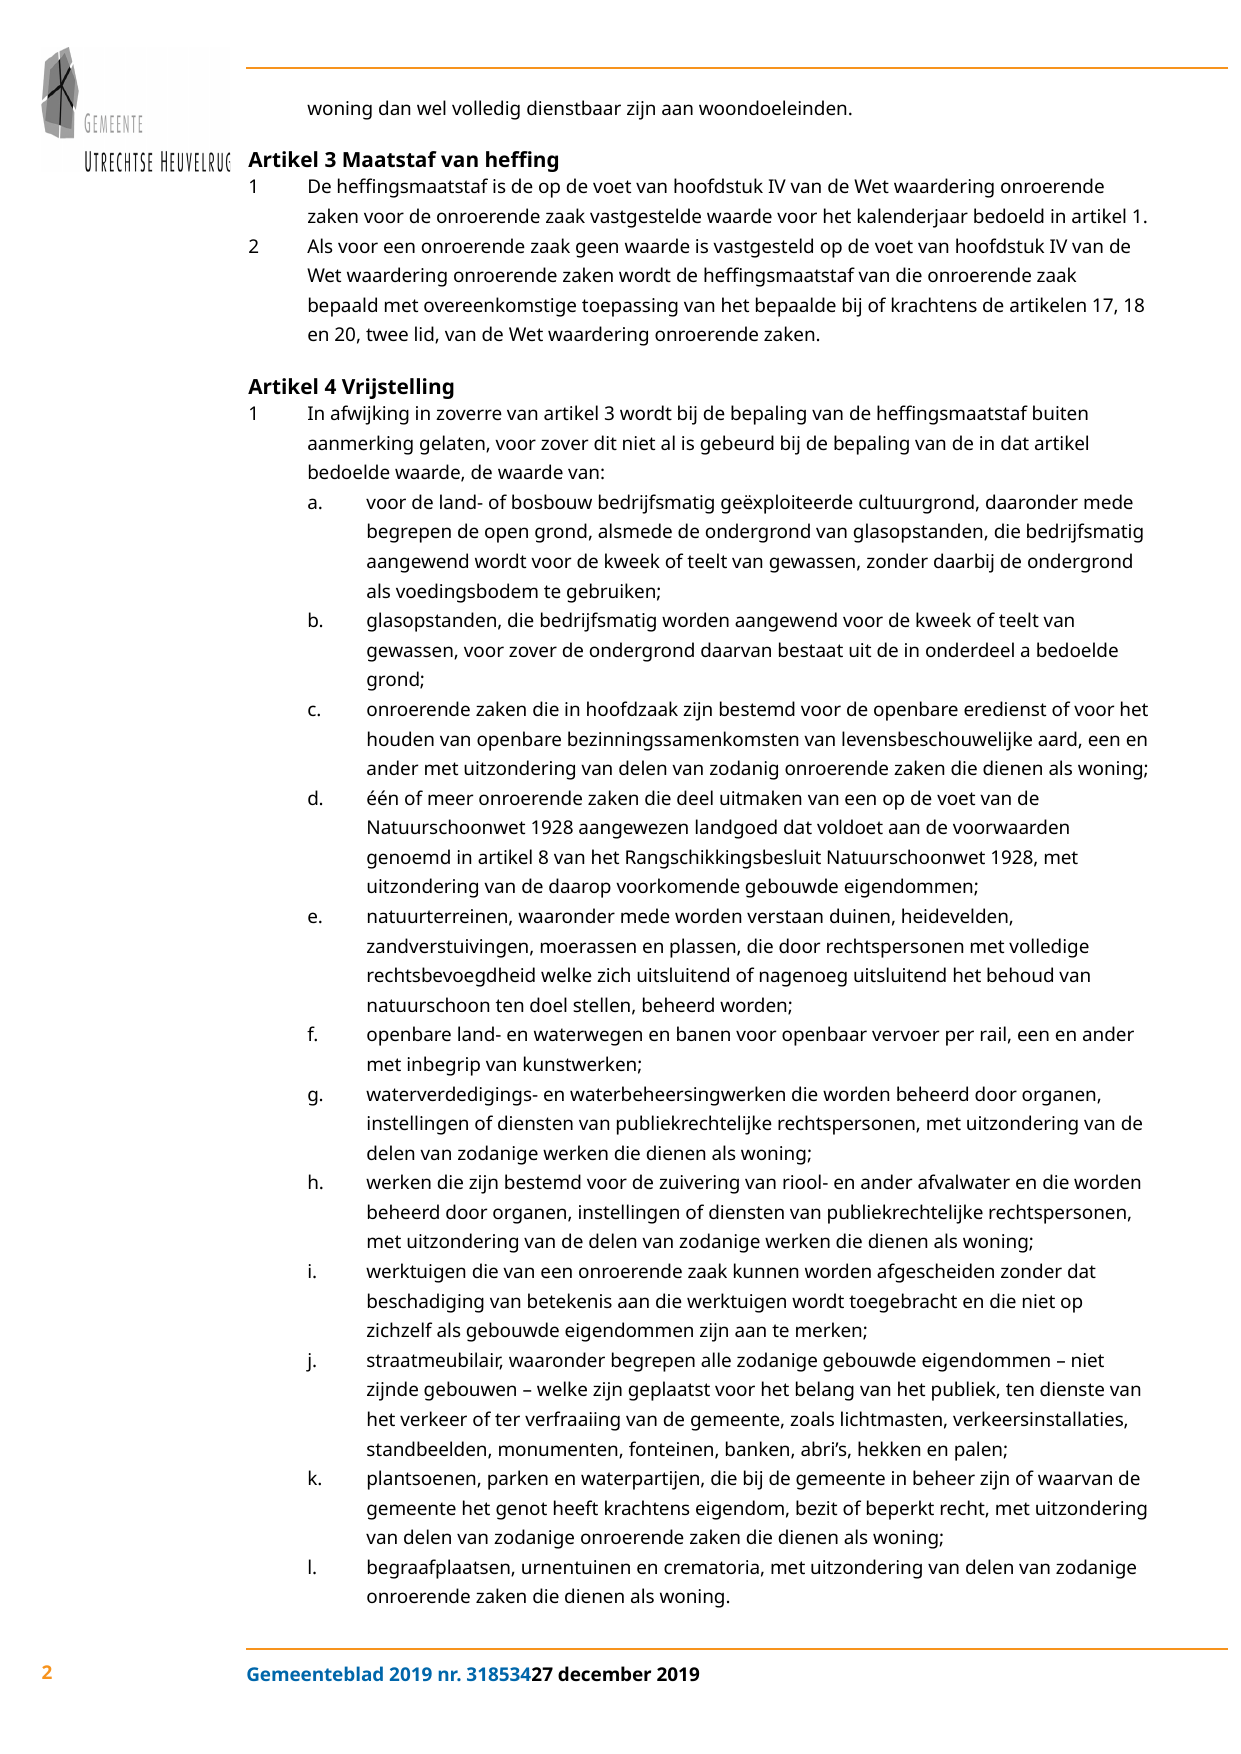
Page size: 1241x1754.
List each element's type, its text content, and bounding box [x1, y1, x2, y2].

list openbare land- en waterwegen en banen voor openbaar vervoer per rail, een en ander met inbegrip van kunstwerken; [307, 1022, 1152, 1077]
list natuurterreinen, waaronder mede worden verstaan duinen, heidevelden, zandverstuivingen, moerassen en plassen, die door rechtspersonen met volledige rechtsbevoegdheid welke zich uitsluitend of nagenoeg uitsluitend het behoud van natuurschoon ten doel stellen, beheerd worden; [307, 903, 1152, 1018]
picture [41, 47, 231, 172]
list Als voor een onroerende zaak geen waarde is vastgesteld op de voet van hoofdstuk IV van de Wet waardering onroerende zaken wordt de heffingsmaatstaf van die onroerende zaak bepaald met overeenkomstige toepassing van het bepaalde bij of krachtens de artikelen 17, 18 en 20, twee lid, van de Wet waardering onroerende zaken. [248, 233, 1152, 347]
list onroerende zaken die in hoofdzaak zijn bestemd voor de openbare eredienst of voor het houden van openbare bezinningssamenkomsten van levensbeschouwelijke aard, een en ander met uitzondering van delen van zodanig onroerende zaken die dienen als woning; [307, 696, 1152, 781]
list straatmeubilair, waaronder begrepen alle zodanige gebouwde eigendommen – niet zijnde gebouwen – welke zijn geplaatst voor het belang van het publiek, ten dienste van het verkeer of ter verfraaiing van de gemeente, zoals lichtmasten, verkeersinstallaties, standbeelden, monumenten, fonteinen, banken, abri’s, hekken en palen; [307, 1347, 1152, 1462]
text Artikel 3 Maatstaf van heffing [248, 145, 1152, 174]
list begraafplaatsen, urnentuinen en crematoria, met uitzondering van delen van zodanige onroerende zaken die dienen als woning. [307, 1554, 1152, 1609]
list voor de land- of bosbouw bedrijfsmatig geëxploiteerde cultuurgrond, daaronder mede begrepen de open grond, alsmede de ondergrond van glasopstanden, die bedrijfsmatig aangewend wordt voor de kweek of teelt van gewassen, zonder daarbij de ondergrond als voedingsbodem te gebruiken; [307, 489, 1152, 604]
list plantsoenen, parken en waterpartijen, die bij de gemeente in beheer zijn of waarvan de gemeente het genot heeft krachtens eigendom, bezit of beperkt recht, met uitzondering van delen van zodanige onroerende zaken die dienen als woning; [307, 1465, 1152, 1550]
list één of meer onroerende zaken die deel uitmaken van een op de voet van de Natuurschoonwet 1928 aangewezen landgoed dat voldoet aan de voorwaarden genoemd in artikel 8 van het Rangschikkingsbesluit Natuurschoonwet 1928, met uitzondering van de daarop voorkomende gebouwde eigendommen; [307, 785, 1152, 899]
list werktuigen die van een onroerende zaak kunnen worden afgescheiden zonder dat beschadiging van betekenis aan die werktuigen wordt toegebracht en die niet op zichzelf als gebouwde eigendommen zijn aan te merken; [307, 1258, 1152, 1343]
list woning dan wel volledig dienstbaar zijn aan woondoeleinden. [248, 95, 1152, 121]
list De heffingsmaatstaf is de op de voet van hoofdstuk IV van de Wet waardering onroerende zaken voor de onroerende zaak vastgestelde waarde voor het kalenderjaar bedoeld in artikel 1. [248, 174, 1152, 229]
list glasopstanden, die bedrijfsmatig worden aangewend voor de kweek of teelt van gewassen, voor zover de ondergrond daarvan bestaat uit de in onderdeel a bedoelde grond; [307, 607, 1152, 692]
list waterverdedigings- en waterbeheersingwerken die worden beheerd door organen, instellingen of diensten van publiekrechtelijke rechtspersonen, met uitzondering van de delen van zodanige werken die dienen als woning; [307, 1081, 1152, 1166]
text Artikel 4 Vrijstelling [248, 372, 1152, 400]
list In afwijking in zoverre van artikel 3 wordt bij de bepaling van de heffingsmaatstaf buiten aanmerking gelaten, voor zover dit niet al is gebeurd bij de bepaling van de in dat artikel bedoelde waarde, de waarde van: [248, 400, 1152, 485]
list werken die zijn bestemd voor de zuivering van riool- en ander afvalwater en die worden beheerd door organen, instellingen of diensten van publiekrechtelijke rechtspersonen, met uitzondering van de delen van zodanige werken die dienen als woning; [307, 1169, 1152, 1254]
